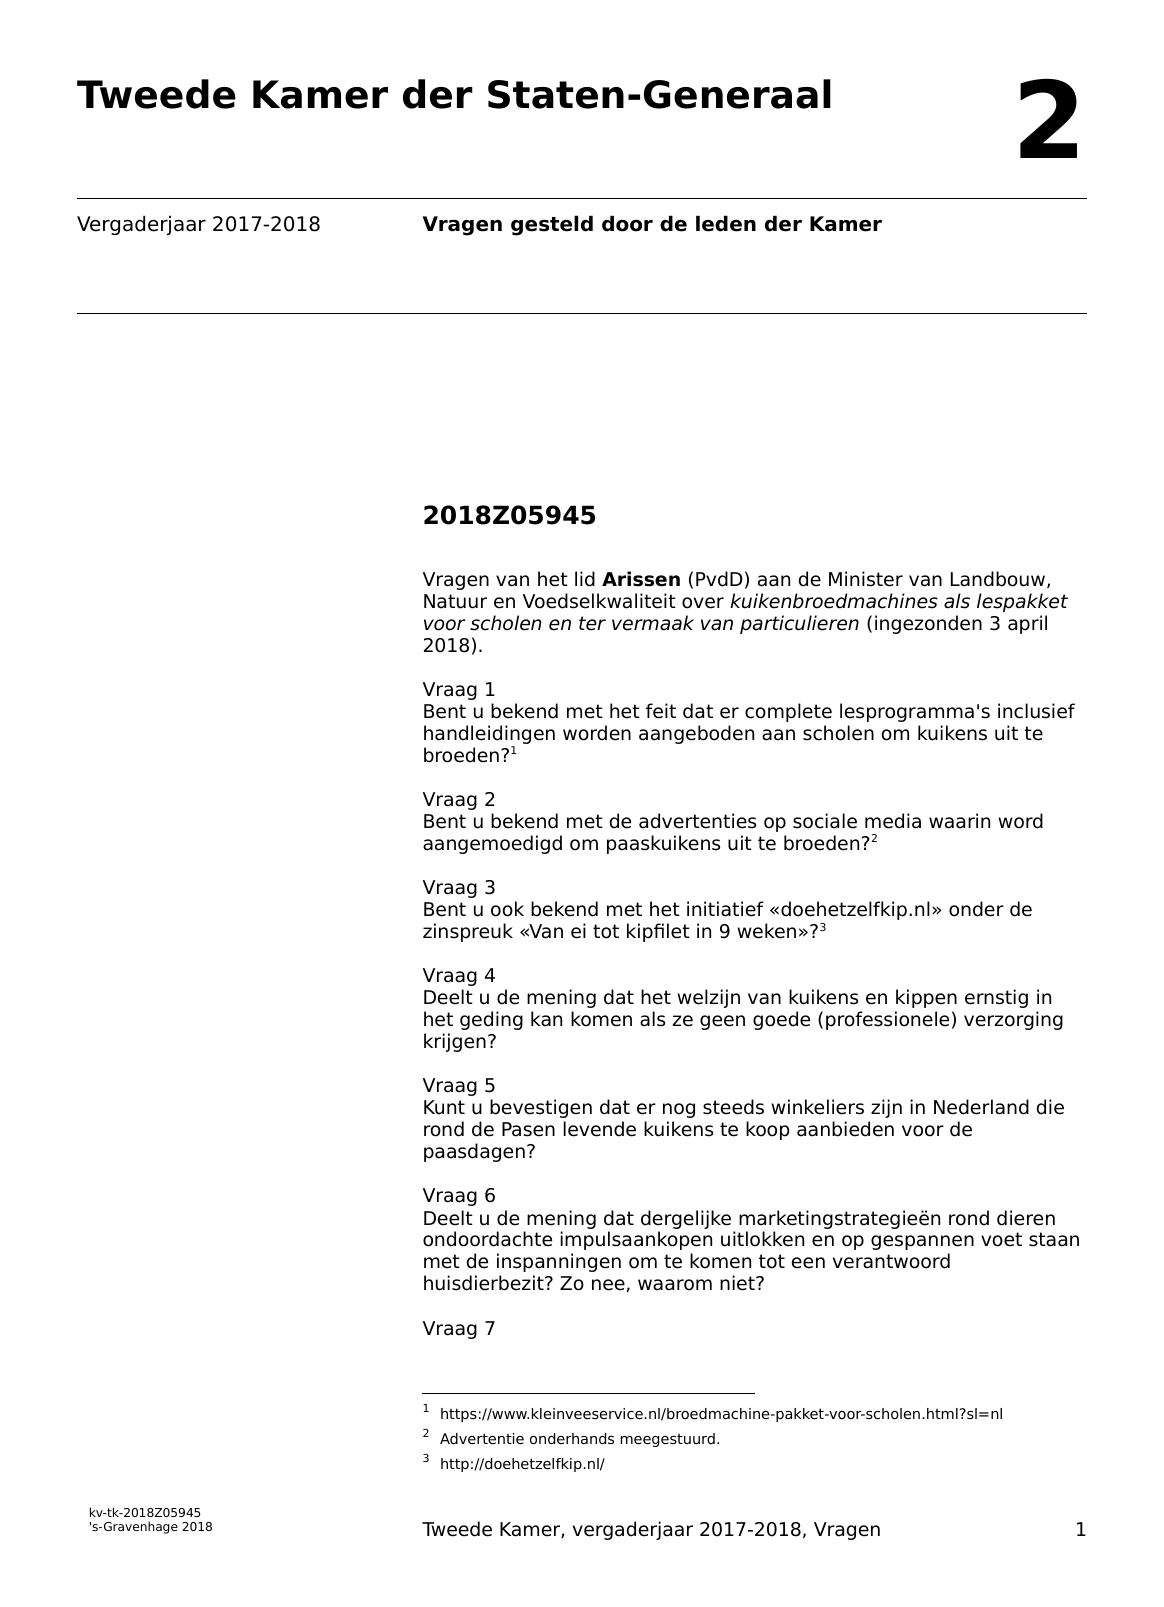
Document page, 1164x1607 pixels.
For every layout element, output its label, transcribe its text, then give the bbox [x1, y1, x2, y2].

text Kunt u bevestigen dat er nog steeds winkeliers zijn in Nederland die rond de Pasen levende kuikens te koop aanbieden voor de paasdagen? [422, 1097, 1087, 1163]
text 's-Gravenhage 2018 [88, 1520, 323, 1534]
text Deelt u de mening dat het welzijn van kuikens en kippen ernstig in het geding kan komen als ze geen goede (professionele) verzorging krijgen? [422, 987, 1087, 1053]
text http://doehetzelfkip.nl/ [422, 1452, 1087, 1474]
table_header 2 [886, 59, 1087, 198]
table_cell Vragen gesteld door de leden der Kamer [422, 199, 1087, 313]
text Vragen van het lid Arissen (PvdD) aan de Minister van Landbouw, Natuur en Voedselkwaliteit over kuikenbroedmachines als lespakket voor scholen en ter vermaak van particulieren (ingezonden 3 april 2018). [422, 569, 1087, 657]
text Vraag 5 [422, 1075, 1087, 1097]
text Vraag 4 [422, 965, 1087, 987]
text kv-tk-2018Z05945 [88, 1506, 323, 1520]
text Vraag 7 [422, 1317, 1087, 1339]
text Vraag 2 [422, 789, 1087, 811]
text Vraag 6 [422, 1185, 1087, 1207]
text Vraag 3 [422, 877, 1087, 899]
text Bent u ook bekend met het initiatief «doehetzelfkip.nl» onder de zinspreuk «Van ei tot kipfilet in 9 weken»? [422, 899, 1087, 943]
table_header Tweede Kamer der Staten-Generaal [77, 59, 886, 198]
text Deelt u de mening dat dergelijke marketingstrategieën rond dieren ondoordachte impulsaankopen uitlokken en op gespannen voet staan met de inspanningen om te komen tot een verantwoord huisdierbezit? Zo nee, waarom niet? [422, 1207, 1087, 1295]
text https://www.kleinveeservice.nl/broedmachine-pakket-voor-scholen.html?sl=nl [422, 1402, 1087, 1424]
text Vraag 1 [422, 679, 1087, 701]
text 2018Z05945 [422, 501, 1087, 531]
table_cell Vergaderjaar 2017-2018 [77, 199, 422, 313]
text Advertentie onderhands meegestuurd. [422, 1427, 1087, 1449]
text Bent u bekend met de advertenties op sociale media waarin word aangemoedigd om paaskuikens uit te broeden? [422, 811, 1087, 855]
text Bent u bekend met het feit dat er complete lesprogramma's inclusief handleidingen worden aangeboden aan scholen om kuikens uit te broeden? [422, 701, 1087, 767]
